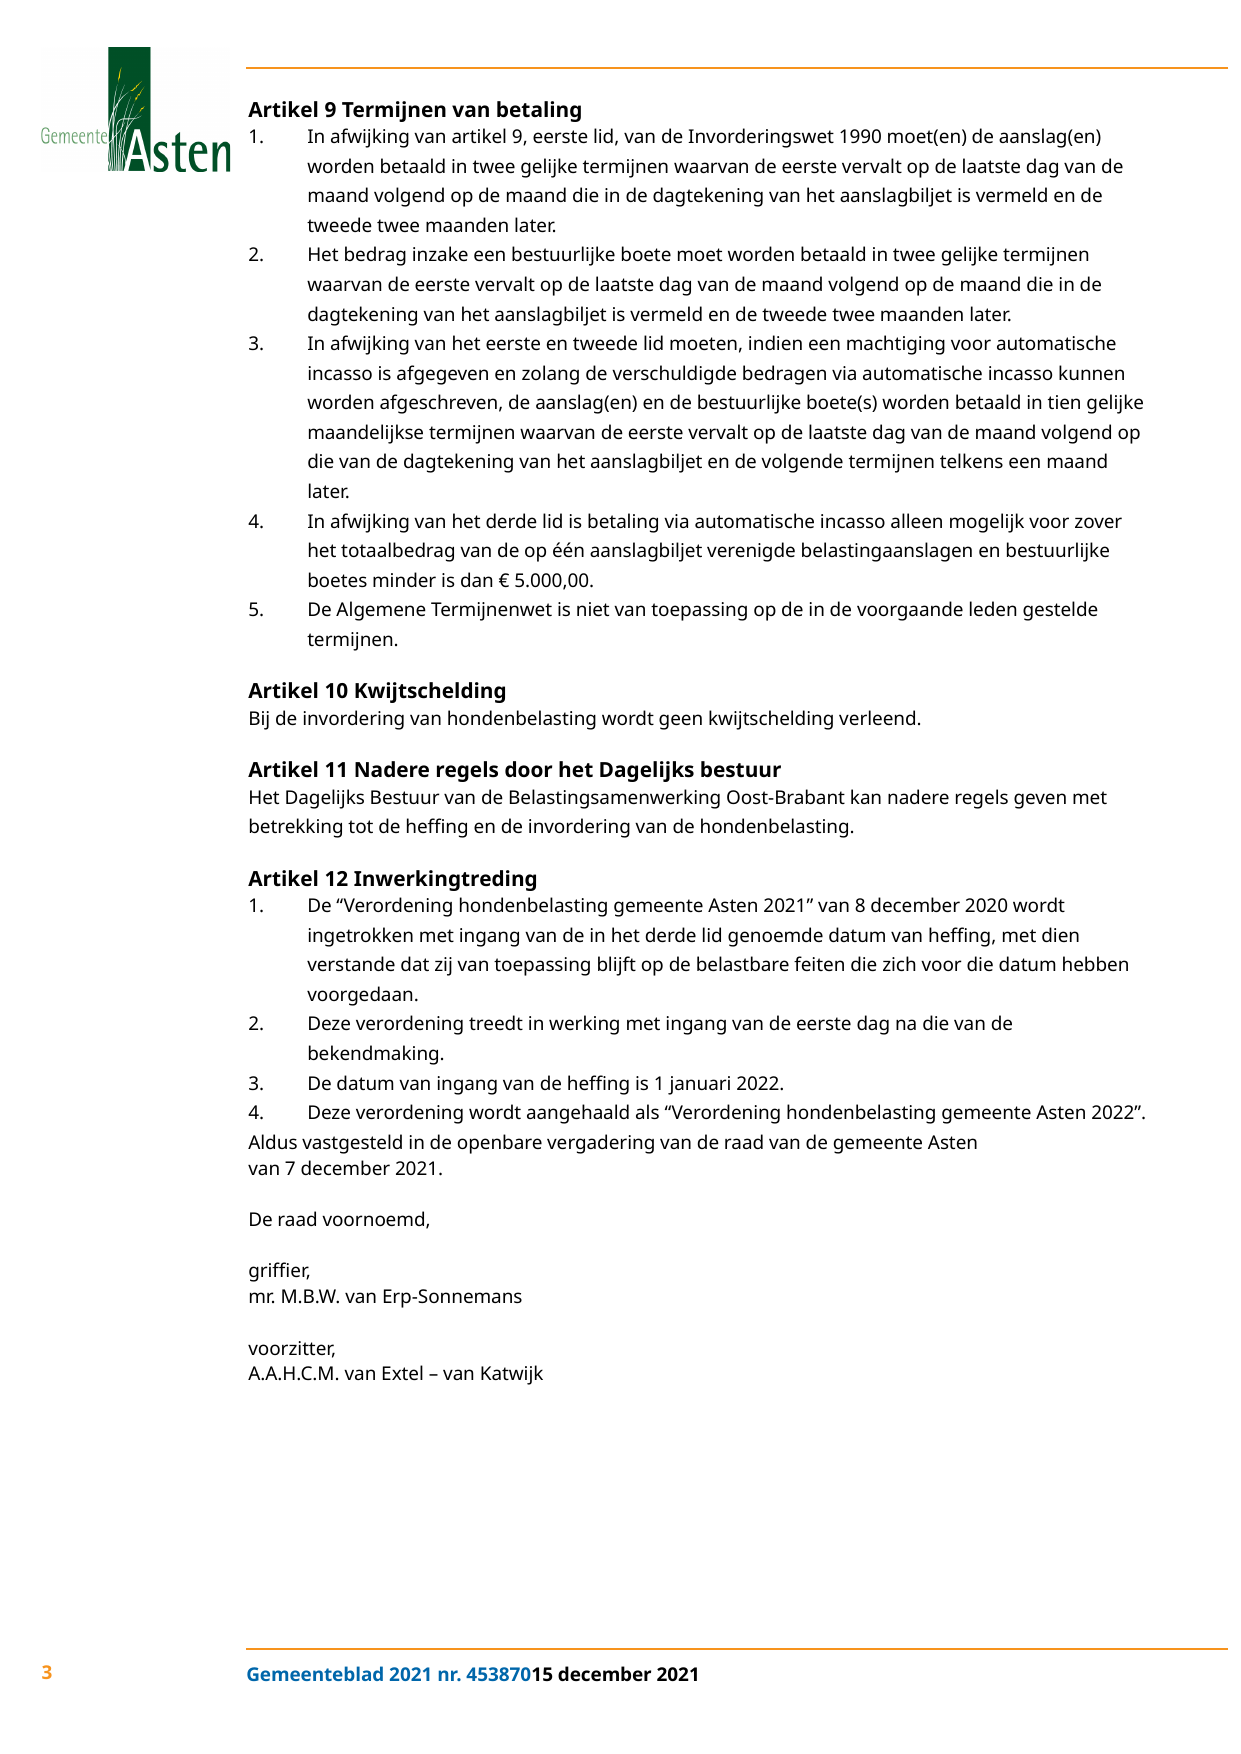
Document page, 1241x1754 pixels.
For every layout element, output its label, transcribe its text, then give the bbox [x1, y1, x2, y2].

text Bij de invordering van hondenbelasting wordt geen kwijtschelding verleend. [248, 705, 1152, 731]
text Het Dagelijks Bestuur van de Belastingsamenwerking Oost-Brabant kan nadere regels geven met betrekking tot de heffing en de invordering van de hondenbelasting. [248, 784, 1152, 839]
list Deze verordening treedt in werking met ingang van de eerste dag na die van de bekendmaking. [248, 1011, 1152, 1066]
picture [41, 47, 231, 172]
text A.A.H.C.M. van Extel – van Katwijk [248, 1361, 1152, 1386]
list De Algemene Termijnenwet is niet van toepassing op de in de voorgaande leden gestelde termijnen. [248, 597, 1152, 652]
text Artikel 10 Kwijtschelding [248, 677, 1152, 705]
text griffier, [248, 1258, 1152, 1283]
text De raad voornoemd, [248, 1206, 1152, 1232]
text Artikel 11 Nadere regels door het Dagelijks bestuur [248, 755, 1152, 784]
list De “Verordening hondenbelasting gemeente Asten 2021” van 8 december 2020 wordt ingetrokken met ingang van de in het derde lid genoemde datum van heffing, met dien verstande dat zij van toepassing blijft op de belastbare feiten die zich voor die datum hebben voorgedaan. [248, 892, 1152, 1007]
text mr. M.B.W. van Erp-Sonnemans [248, 1283, 1152, 1309]
list Deze verordening wordt aangehaald als “Verordening hondenbelasting gemeente Asten 2022”. [248, 1099, 1152, 1125]
list In afwijking van artikel 9, eerste lid, van de Invorderingswet 1990 moet(en) de aanslag(en) worden betaald in twee gelijke termijnen waarvan de eerste vervalt op de laatste dag van de maand volgend op de maand die in de dagtekening van het aanslagbiljet is vermeld en de tweede twee maanden later. [248, 123, 1152, 238]
text Aldus vastgesteld in de openbare vergadering van de raad van de gemeente Asten [248, 1129, 1152, 1155]
text Artikel 12 Inwerkingtreding [248, 864, 1152, 892]
text Artikel 9 Termijnen van betaling [248, 95, 1152, 123]
text van 7 december 2021. [248, 1155, 1152, 1180]
list In afwijking van het derde lid is betaling via automatische incasso alleen mogelijk voor zover het totaalbedrag van de op één aanslagbiljet verenigde belastingaanslagen en bestuurlijke boetes minder is dan € 5.000,00. [248, 508, 1152, 593]
list De datum van ingang van de heffing is 1 januari 2022. [248, 1070, 1152, 1096]
list In afwijking van het eerste en tweede lid moeten, indien een machtiging voor automatische incasso is afgegeven en zolang de verschuldigde bedragen via automatische incasso kunnen worden afgeschreven, de aanslag(en) en de bestuurlijke boete(s) worden betaald in tien gelijke maandelijkse termijnen waarvan de eerste vervalt op de laatste dag van de maand volgend op die van de dagtekening van het aanslagbiljet en de volgende termijnen telkens een maand later. [248, 330, 1152, 504]
list Het bedrag inzake een bestuurlijke boete moet worden betaald in twee gelijke termijnen waarvan de eerste vervalt op de laatste dag van de maand volgend op de maand die in de dagtekening van het aanslagbiljet is vermeld en de tweede twee maanden later. [248, 242, 1152, 326]
text voorzitter, [248, 1335, 1152, 1361]
